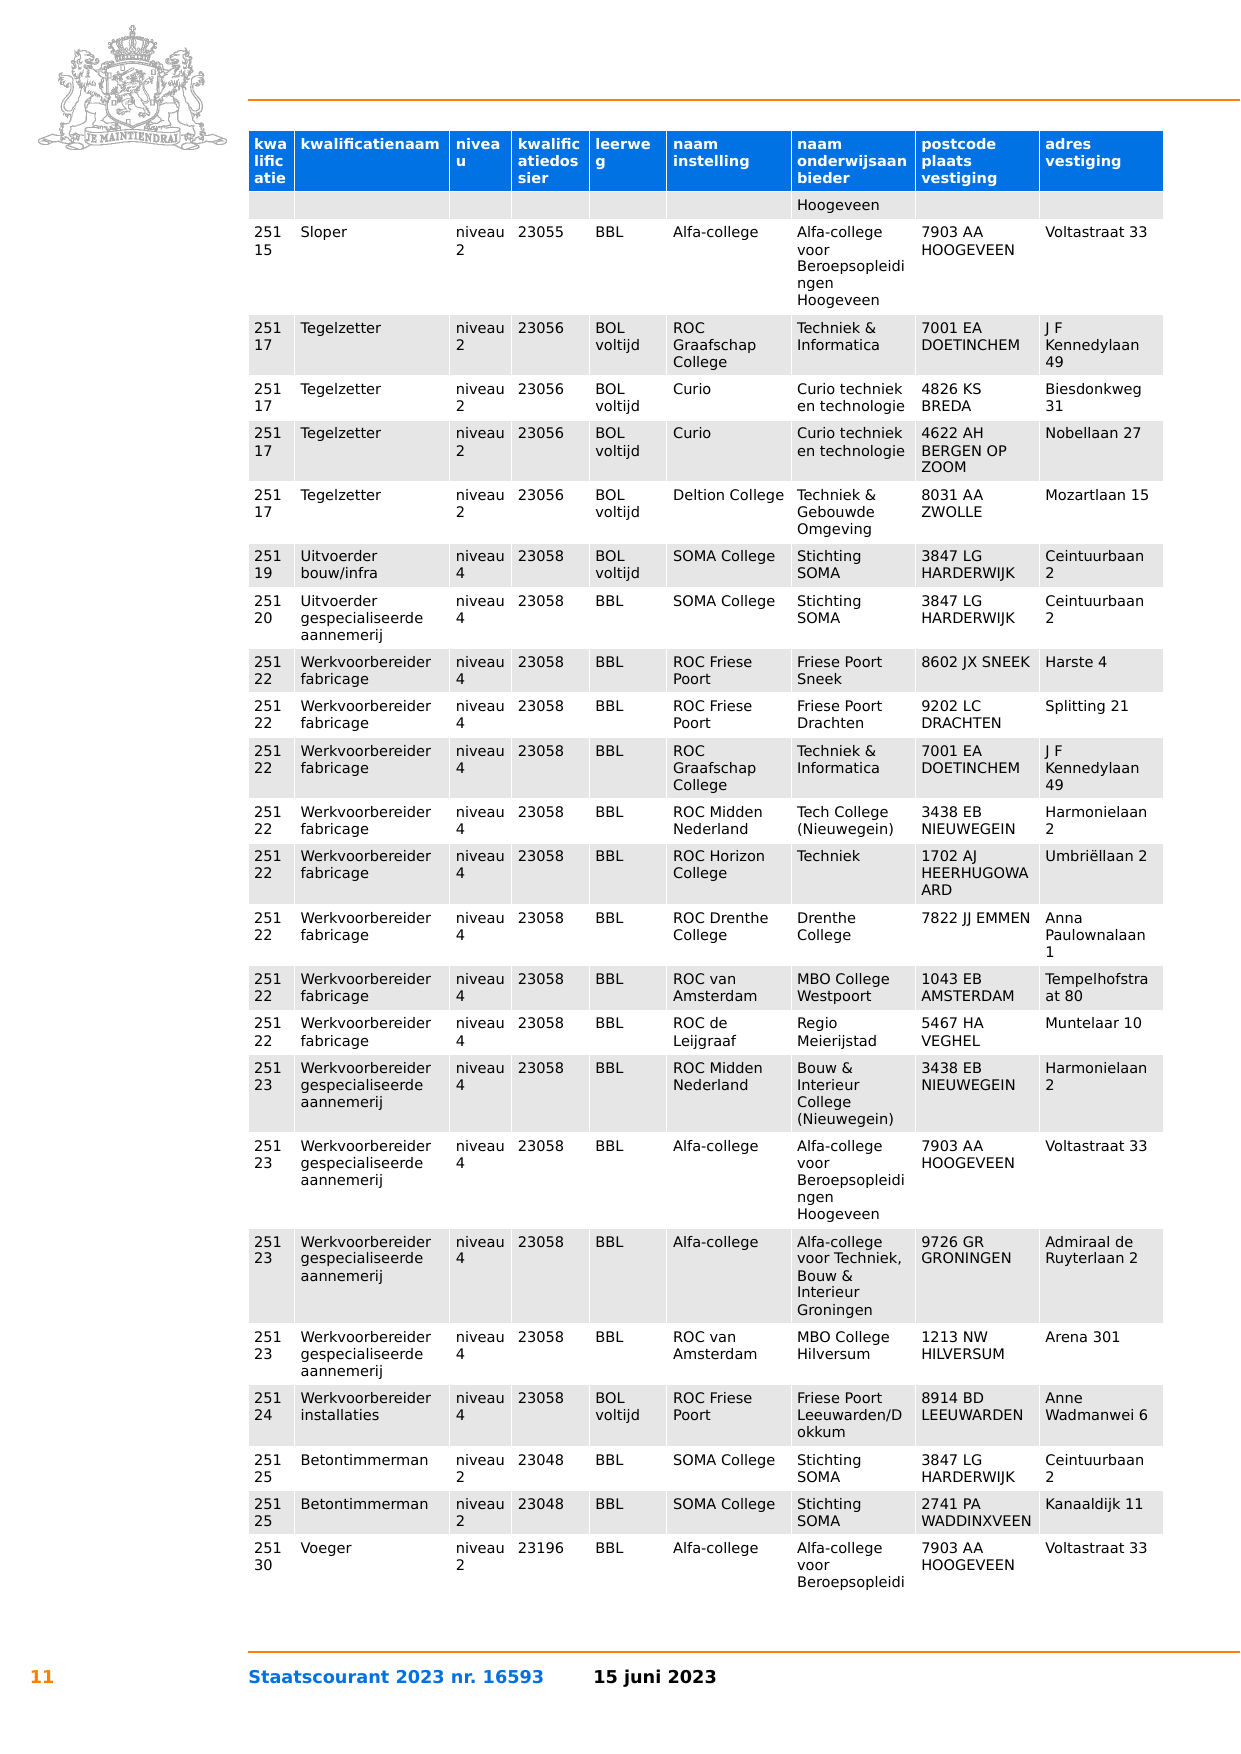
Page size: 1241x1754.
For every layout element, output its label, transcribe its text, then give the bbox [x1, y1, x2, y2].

table_cell 8914 BD LEEUWARDEN [916, 1385, 1039, 1446]
table_cell [667, 192, 791, 219]
table_cell BBL [590, 1134, 666, 1228]
table_cell Werkvoorbereider gespecialiseerde aannemerij [295, 1134, 449, 1228]
table_cell 7903 AA HOOGEVEEN [916, 1536, 1039, 1596]
table_cell ROC Friese Poort [667, 694, 791, 737]
table_cell Alfa-college voor Beroepsopleidingen Hoogeveen [792, 1134, 915, 1228]
table_header kwalificatienaam [295, 131, 449, 191]
table_cell Stichting SOMA [792, 1447, 915, 1490]
table_cell Tegelzetter [295, 376, 449, 420]
table_cell [450, 192, 511, 219]
table_cell ROC van Amsterdam [667, 1324, 791, 1384]
picture [38, 25, 227, 150]
table_cell Voltastraat 33 [1040, 1134, 1163, 1228]
table_cell Tegelzetter [295, 315, 449, 375]
table_cell Nobellaan 27 [1040, 421, 1163, 481]
table_cell 23058 [512, 588, 589, 648]
table_cell Curio [667, 421, 791, 481]
table_cell Friese Poort Leeuwarden/Dokkum [792, 1385, 915, 1446]
table_cell BBL [590, 1229, 666, 1323]
table_cell BBL [590, 694, 666, 737]
table_cell niveau 4 [450, 799, 511, 843]
table_cell niveau 4 [450, 905, 511, 965]
table_cell BOL voltijd [590, 421, 666, 481]
table_cell Harste 4 [1040, 649, 1163, 692]
table_cell BBL [590, 905, 666, 965]
table_cell 25122 [249, 694, 294, 737]
table_cell Voeger [295, 1536, 449, 1596]
table_cell 25119 [249, 544, 294, 587]
table_cell Voltastraat 33 [1040, 1536, 1163, 1596]
table_cell BOL voltijd [590, 544, 666, 587]
table_cell 4622 AH BERGEN OP ZOOM [916, 421, 1039, 481]
table_cell 25122 [249, 649, 294, 692]
table_cell 23058 [512, 1324, 589, 1384]
table_cell Werkvoorbereider fabricage [295, 694, 449, 737]
table_cell [512, 192, 589, 219]
table_cell niveau 4 [450, 1011, 511, 1054]
table_cell Techniek & Gebouwde Omgeving [792, 482, 915, 542]
table_cell Betontimmerman [295, 1491, 449, 1534]
table_cell 25122 [249, 1011, 294, 1054]
table_cell 23048 [512, 1491, 589, 1534]
table_cell 23058 [512, 905, 589, 965]
table_cell Umbriëllaan 2 [1040, 844, 1163, 904]
table_cell ROC Midden Nederland [667, 1055, 791, 1132]
table_cell 23058 [512, 1011, 589, 1054]
table_cell Werkvoorbereider fabricage [295, 844, 449, 904]
table_cell Ceintuurbaan 2 [1040, 588, 1163, 648]
table_cell 3847 LG HARDERWIJK [916, 588, 1039, 648]
table_cell ROC Drenthe College [667, 905, 791, 965]
table_cell Curio techniek en technologie [792, 376, 915, 420]
table_cell Werkvoorbereider fabricage [295, 799, 449, 843]
table_cell 25117 [249, 315, 294, 375]
table_cell BBL [590, 1536, 666, 1596]
table_cell Betontimmerman [295, 1447, 449, 1490]
table_cell 23058 [512, 844, 589, 904]
table_cell 25115 [249, 220, 294, 314]
table_cell Muntelaar 10 [1040, 1011, 1163, 1054]
table_header postcode plaats vestiging [916, 131, 1039, 191]
table_cell Alfa-college voor Beroepsopleidi [792, 1536, 915, 1596]
table_header leerweg [590, 131, 666, 191]
table_header niveau [450, 131, 511, 191]
table_cell 23058 [512, 1134, 589, 1228]
table_cell Werkvoorbereider gespecialiseerde aannemerij [295, 1324, 449, 1384]
table_cell Regio Meierijstad [792, 1011, 915, 1054]
table_cell 23056 [512, 421, 589, 481]
table_cell 23056 [512, 482, 589, 542]
table_cell Uitvoerder gespecialiseerde aannemerij [295, 588, 449, 648]
table_cell Werkvoorbereider fabricage [295, 905, 449, 965]
table_cell BBL [590, 649, 666, 692]
table_cell 23056 [512, 315, 589, 375]
table_cell 1043 EB AMSTERDAM [916, 966, 1039, 1010]
table_cell 25117 [249, 482, 294, 542]
table_cell niveau 2 [450, 220, 511, 314]
table_cell niveau 4 [450, 738, 511, 798]
table_cell ROC Graafschap College [667, 738, 791, 798]
table_cell Tech College (Nieuwegein) [792, 799, 915, 843]
table_cell Anna Paulownalaan 1 [1040, 905, 1163, 965]
table_cell 25122 [249, 966, 294, 1010]
table_cell 25125 [249, 1447, 294, 1490]
table_cell niveau 2 [450, 376, 511, 420]
table_cell 23048 [512, 1447, 589, 1490]
table_cell J F Kennedylaan 49 [1040, 738, 1163, 798]
table_cell 5467 HA VEGHEL [916, 1011, 1039, 1054]
table_cell Werkvoorbereider installaties [295, 1385, 449, 1446]
table_cell Alfa-college [667, 1536, 791, 1596]
table_cell Techniek & Informatica [792, 315, 915, 375]
table_cell Alfa-college voor Beroepsopleidingen Hoogeveen [792, 220, 915, 314]
table_cell Tegelzetter [295, 421, 449, 481]
table_cell Kanaaldijk 11 [1040, 1491, 1163, 1534]
table_cell Werkvoorbereider fabricage [295, 649, 449, 692]
table_header naam onderwijsaanbieder [792, 131, 915, 191]
table_cell 7903 AA HOOGEVEEN [916, 220, 1039, 314]
table_cell Alfa-college [667, 1134, 791, 1228]
table_cell niveau 4 [450, 544, 511, 587]
table_cell niveau 2 [450, 1447, 511, 1490]
table_cell 25122 [249, 905, 294, 965]
table_cell 7822 JJ EMMEN [916, 905, 1039, 965]
table_cell niveau 2 [450, 315, 511, 375]
table_cell Werkvoorbereider fabricage [295, 1011, 449, 1054]
table_cell Friese Poort Sneek [792, 649, 915, 692]
table_cell BBL [590, 1447, 666, 1490]
table_cell Techniek & Informatica [792, 738, 915, 798]
table_cell Werkvoorbereider gespecialiseerde aannemerij [295, 1055, 449, 1132]
table_cell 7903 AA HOOGEVEEN [916, 1134, 1039, 1228]
table_header kwalificatie [249, 131, 294, 191]
table_cell [590, 192, 666, 219]
table_cell BBL [590, 1491, 666, 1534]
table_cell BOL voltijd [590, 482, 666, 542]
table_cell 23058 [512, 544, 589, 587]
table_cell Werkvoorbereider fabricage [295, 966, 449, 1010]
table_cell BBL [590, 738, 666, 798]
table_cell niveau 4 [450, 1134, 511, 1228]
table_cell Drenthe College [792, 905, 915, 965]
table_cell 3847 LG HARDERWIJK [916, 544, 1039, 587]
table_cell 23058 [512, 1229, 589, 1323]
table_header naam instelling [667, 131, 791, 191]
table_cell 25123 [249, 1134, 294, 1228]
table_cell SOMA College [667, 544, 791, 587]
table_cell niveau 4 [450, 649, 511, 692]
table_cell ROC Midden Nederland [667, 799, 791, 843]
table_cell Tempelhofstraat 80 [1040, 966, 1163, 1010]
table_cell Mozartlaan 15 [1040, 482, 1163, 542]
table_cell Ceintuurbaan 2 [1040, 1447, 1163, 1490]
table_cell Werkvoorbereider gespecialiseerde aannemerij [295, 1229, 449, 1323]
table_cell 25122 [249, 844, 294, 904]
table_cell niveau 4 [450, 966, 511, 1010]
table_cell Admiraal de Ruyterlaan 2 [1040, 1229, 1163, 1323]
table_cell 25122 [249, 738, 294, 798]
table_cell Anne Wadmanwei 6 [1040, 1385, 1163, 1446]
table_cell 8602 JX SNEEK [916, 649, 1039, 692]
table_cell 25130 [249, 1536, 294, 1596]
table_cell BOL voltijd [590, 376, 666, 420]
table_cell 8031 AA ZWOLLE [916, 482, 1039, 542]
table_cell 25117 [249, 421, 294, 481]
table_cell 25124 [249, 1385, 294, 1446]
table_cell 23058 [512, 738, 589, 798]
table_cell ROC Friese Poort [667, 1385, 791, 1446]
table_cell 7001 EA DOETINCHEM [916, 315, 1039, 375]
table_cell niveau 4 [450, 694, 511, 737]
table_cell 3438 EB NIEUWEGEIN [916, 799, 1039, 843]
table_header kwalificatiedossier [512, 131, 589, 191]
table_cell ROC de Leijgraaf [667, 1011, 791, 1054]
table_cell Alfa-college voor Techniek, Bouw & Interieur Groningen [792, 1229, 915, 1323]
table_cell Curio techniek en technologie [792, 421, 915, 481]
table_cell 25123 [249, 1324, 294, 1384]
table_cell Alfa-college [667, 220, 791, 314]
table_cell Friese Poort Drachten [792, 694, 915, 737]
table_cell Splitting 21 [1040, 694, 1163, 737]
table_cell 3438 EB NIEUWEGEIN [916, 1055, 1039, 1132]
table_cell 23058 [512, 649, 589, 692]
table_cell BBL [590, 588, 666, 648]
table_cell Werkvoorbereider fabricage [295, 738, 449, 798]
table_cell Bouw & Interieur College (Nieuwegein) [792, 1055, 915, 1132]
table_cell BBL [590, 1011, 666, 1054]
table_cell 25125 [249, 1491, 294, 1534]
table_cell 1702 AJ HEERHUGOWAARD [916, 844, 1039, 904]
table_cell Stichting SOMA [792, 544, 915, 587]
table_cell 7001 EA DOETINCHEM [916, 738, 1039, 798]
table_cell Arena 301 [1040, 1324, 1163, 1384]
table_cell Techniek [792, 844, 915, 904]
table_cell Stichting SOMA [792, 588, 915, 648]
table_cell niveau 4 [450, 1385, 511, 1446]
table_cell niveau 4 [450, 844, 511, 904]
table_header adres vestiging [1040, 131, 1163, 191]
table_cell 25123 [249, 1229, 294, 1323]
table_cell niveau 4 [450, 588, 511, 648]
table_cell niveau 4 [450, 1324, 511, 1384]
table_cell Harmonielaan 2 [1040, 1055, 1163, 1132]
table_cell niveau 4 [450, 1229, 511, 1323]
table_cell J F Kennedylaan 49 [1040, 315, 1163, 375]
table_cell 23058 [512, 799, 589, 843]
table_cell SOMA College [667, 588, 791, 648]
table_cell Hoogeveen [792, 192, 915, 219]
table_cell BOL voltijd [590, 315, 666, 375]
table_cell [295, 192, 449, 219]
table_cell Ceintuurbaan 2 [1040, 544, 1163, 587]
table_cell 23056 [512, 376, 589, 420]
table_cell BBL [590, 220, 666, 314]
table_cell Curio [667, 376, 791, 420]
table_cell Harmonielaan 2 [1040, 799, 1163, 843]
table_cell BBL [590, 799, 666, 843]
table_cell Tegelzetter [295, 482, 449, 542]
table_cell niveau 2 [450, 1491, 511, 1534]
table_cell 9202 LC DRACHTEN [916, 694, 1039, 737]
table_cell BBL [590, 1055, 666, 1132]
table_cell BBL [590, 1324, 666, 1384]
table_cell 1213 NW HILVERSUM [916, 1324, 1039, 1384]
table_cell Deltion College [667, 482, 791, 542]
table_cell [249, 192, 294, 219]
table_cell MBO College Hilversum [792, 1324, 915, 1384]
table_cell ROC Horizon College [667, 844, 791, 904]
table_cell MBO College Westpoort [792, 966, 915, 1010]
table_cell 23196 [512, 1536, 589, 1596]
table_cell [1040, 192, 1163, 219]
table_cell [916, 192, 1039, 219]
table_cell Uitvoerder bouw/infra [295, 544, 449, 587]
table_cell ROC van Amsterdam [667, 966, 791, 1010]
table_cell Alfa-college [667, 1229, 791, 1323]
table_cell 25123 [249, 1055, 294, 1132]
table_cell 25120 [249, 588, 294, 648]
table_cell niveau 2 [450, 421, 511, 481]
table_cell BBL [590, 844, 666, 904]
table_cell 4826 KS BREDA [916, 376, 1039, 420]
table_cell SOMA College [667, 1447, 791, 1490]
table_cell SOMA College [667, 1491, 791, 1534]
table_cell Voltastraat 33 [1040, 220, 1163, 314]
table_cell ROC Friese Poort [667, 649, 791, 692]
table_cell ROC Graafschap College [667, 315, 791, 375]
table_cell 23058 [512, 694, 589, 737]
table_cell 23058 [512, 966, 589, 1010]
table_cell BOL voltijd [590, 1385, 666, 1446]
table_cell 25122 [249, 799, 294, 843]
table_cell 23058 [512, 1055, 589, 1132]
table_cell 25117 [249, 376, 294, 420]
table_cell Stichting SOMA [792, 1491, 915, 1534]
table_cell 2741 PA WADDINXVEEN [916, 1491, 1039, 1534]
table_cell 3847 LG HARDERWIJK [916, 1447, 1039, 1490]
table_cell Biesdonkweg 31 [1040, 376, 1163, 420]
table_cell niveau 2 [450, 482, 511, 542]
table_cell 9726 GR GRONINGEN [916, 1229, 1039, 1323]
table_cell 23058 [512, 1385, 589, 1446]
table_cell niveau 4 [450, 1055, 511, 1132]
table_cell 23055 [512, 220, 589, 314]
table_cell BBL [590, 966, 666, 1010]
table_cell Sloper [295, 220, 449, 314]
table_cell niveau 2 [450, 1536, 511, 1596]
